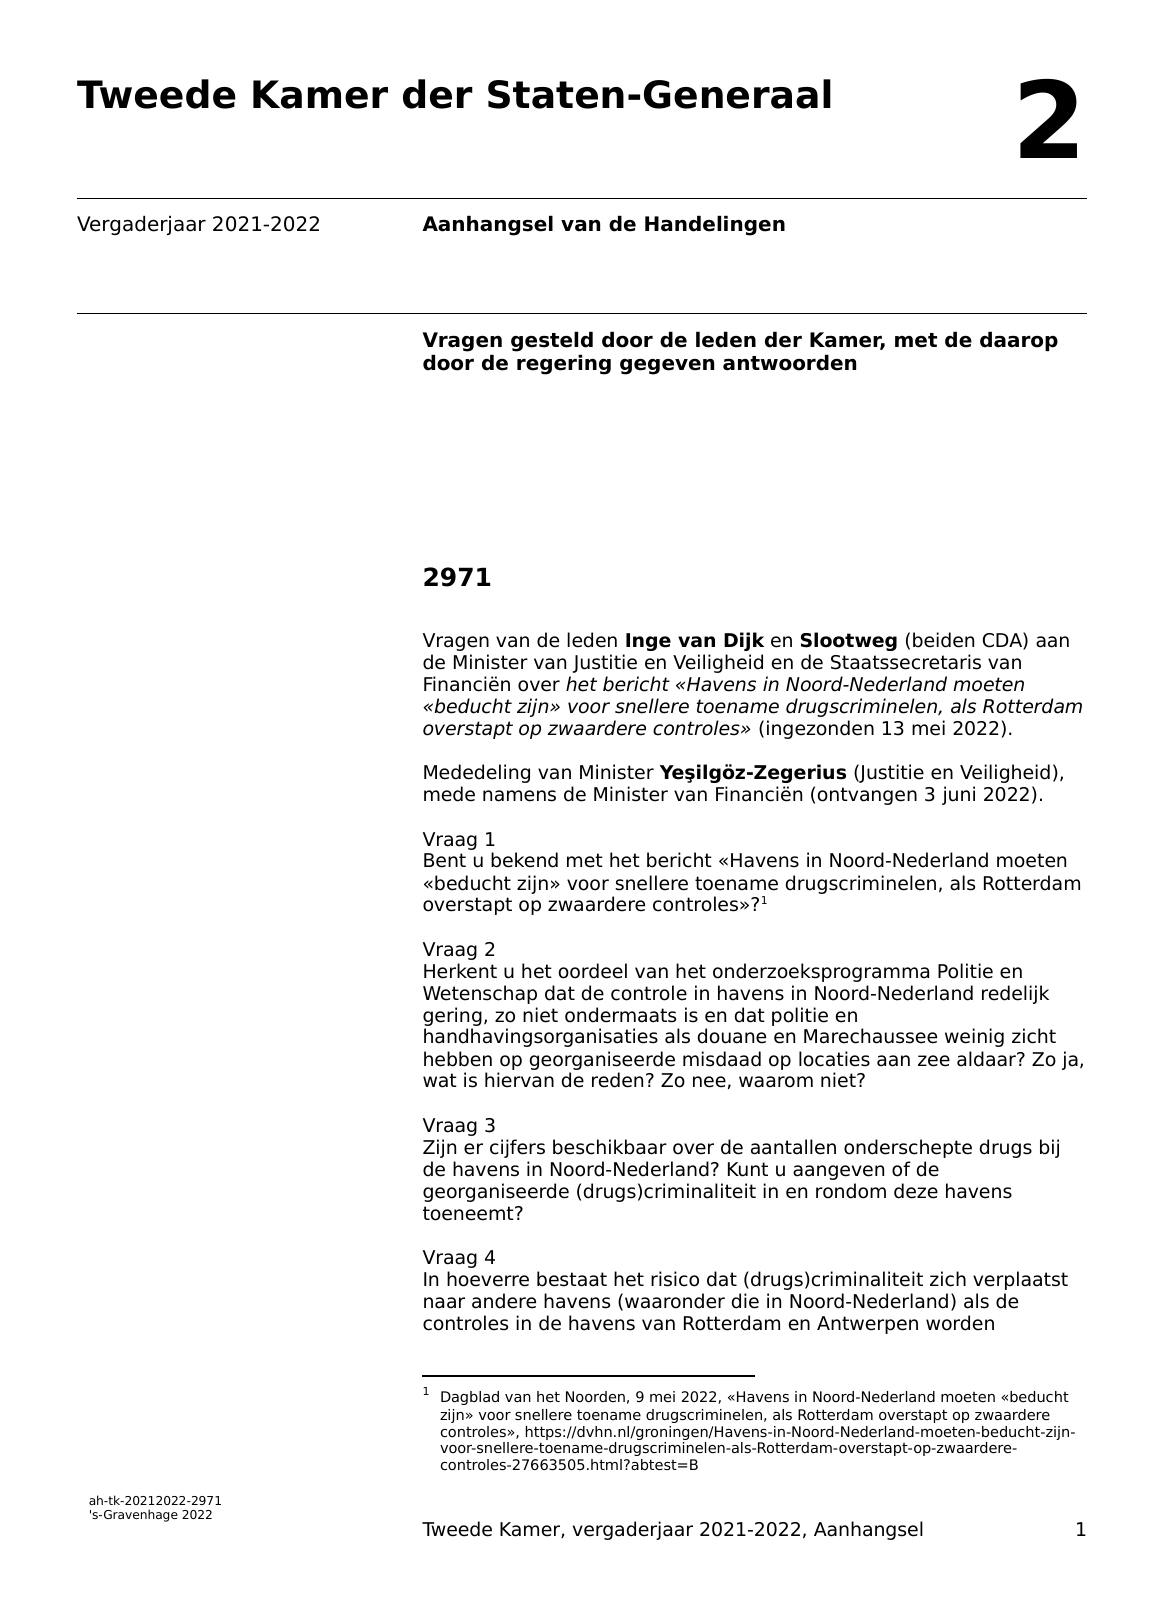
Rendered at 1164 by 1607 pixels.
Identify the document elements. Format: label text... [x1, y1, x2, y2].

text Vraag 2 [422, 938, 1087, 961]
text 's-Gravenhage 2022 [88, 1508, 323, 1522]
text Vraag 3 [422, 1114, 1087, 1137]
text Vraag 1 [422, 828, 1087, 850]
text In hoeverre bestaat het risico dat (drugs)criminaliteit zich verplaatst naar andere havens (waaronder die in Noord-Nederland) als de controles in de havens van Rotterdam en Antwerpen worden [422, 1269, 1087, 1334]
text Mededeling van Minister Yeşilgöz-Zegerius (Justitie en Veiligheid), mede namens de Minister van Financiën (ontvangen 3 juni 2022). [422, 762, 1087, 806]
text Bent u bekend met het bericht «Havens in Noord-Nederland moeten «beducht zijn» voor snellere toename drugscriminelen, als Rotterdam overstapt op zwaardere controles»? [422, 850, 1087, 916]
text Dagblad van het Noorden, 9 mei 2022, «Havens in Noord-Nederland moeten «beducht zijn» voor snellere toename drugscriminelen, als Rotterdam overstapt op zwaardere controles», https://dvhn.nl/groningen/Havens-in-Noord-Nederland-moeten-beducht-zijn-voor-snellere-toename-drugscriminelen-als-Rotterdam-overstapt-op-zwaardere-controles-27663505.html?abtest=B [422, 1385, 1087, 1474]
text Vraag 4 [422, 1247, 1087, 1269]
table_cell Aanhangsel van de Handelingen [422, 199, 1087, 313]
table_header 2 [886, 59, 1087, 198]
text Zijn er cijfers beschikbaar over de aantallen onderschepte drugs bij de havens in Noord-Nederland? Kunt u aangeven of de georganiseerde (drugs)criminaliteit in en rondom deze havens toeneemt? [422, 1137, 1087, 1224]
table_cell Vergaderjaar 2021-2022 [77, 199, 422, 313]
text Vragen van de leden Inge van Dijk en Slootweg (beiden CDA) aan de Minister van Justitie en Veiligheid en de Staatssecretaris van Financiën over het bericht «Havens in Noord-Nederland moeten «beducht zijn» voor snellere toename drugscriminelen, als Rotterdam overstapt op zwaardere controles» (ingezonden 13 mei 2022). [422, 630, 1087, 740]
table_cell Vragen gesteld door de leden der Kamer, met de daarop door de regering gegeven antwoorden [422, 314, 1087, 375]
text ah-tk-20212022-2971 [88, 1494, 323, 1508]
table_header Tweede Kamer der Staten-Generaal [77, 59, 886, 198]
text Herkent u het oordeel van het onderzoeksprogramma Politie en Wetenschap dat de controle in havens in Noord-Nederland redelijk gering, zo niet ondermaats is en dat politie en handhavingsorganisaties als douane en Marechaussee weinig zicht hebben op georganiseerde misdaad op locaties aan zee aldaar? Zo ja, wat is hiervan de reden? Zo nee, waarom niet? [422, 961, 1087, 1092]
text 2971 [422, 563, 1087, 592]
table_cell [77, 314, 422, 375]
